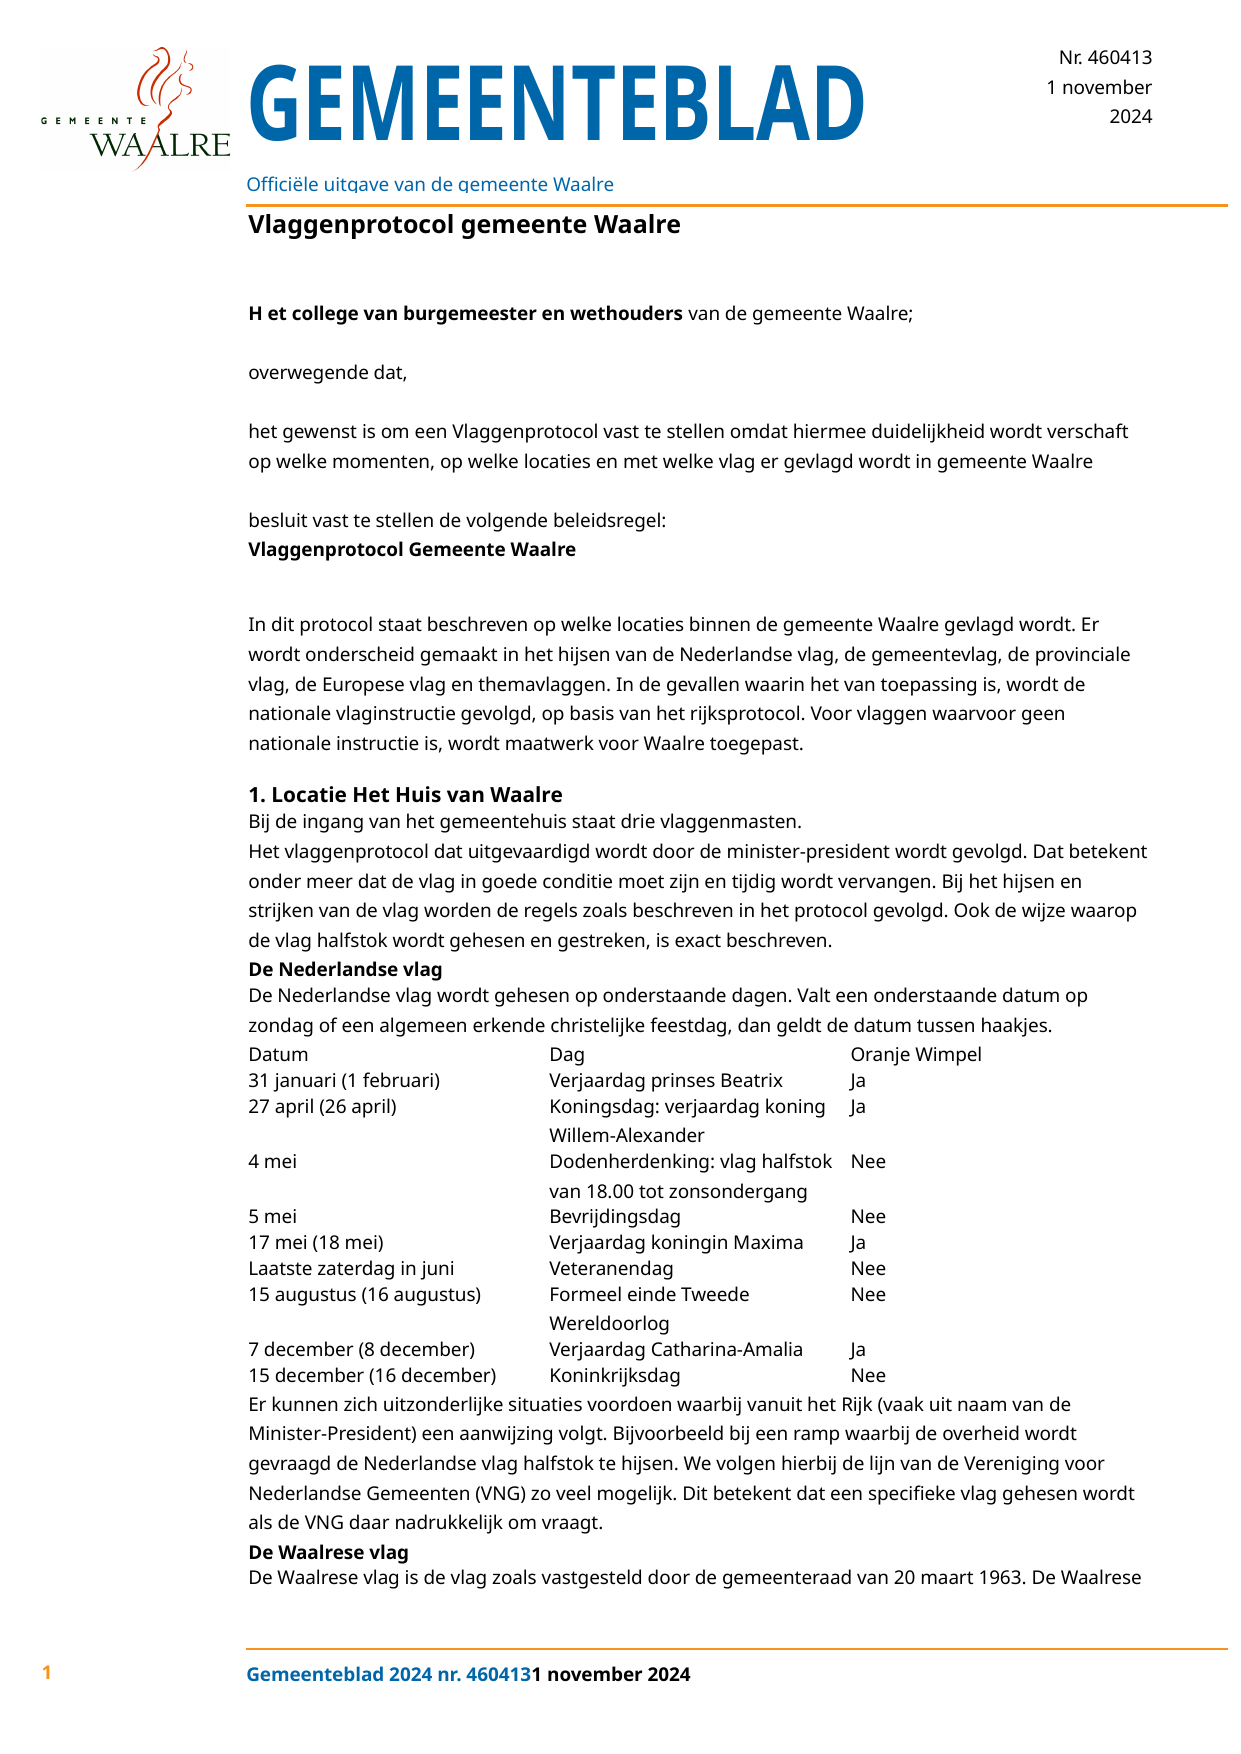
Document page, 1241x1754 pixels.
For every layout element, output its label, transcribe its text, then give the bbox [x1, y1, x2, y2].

table_cell 17 mei (18 mei) [248, 1230, 549, 1255]
table_header Oranje Wimpel [850, 1042, 1152, 1067]
table_cell 31 januari (1 februari) [248, 1068, 549, 1093]
table_cell Veteranendag [549, 1255, 850, 1281]
table_cell Nee [850, 1149, 1152, 1204]
text 1. Locatie Het Huis van Waalre [248, 780, 1152, 809]
table_cell Laatste zaterdag in juni [248, 1255, 549, 1281]
text Vlaggenprotocol Gemeente Waalre [248, 537, 1152, 562]
table_cell Nee [850, 1255, 1152, 1281]
table_cell Formeel einde Tweede Wereldoorlog [549, 1281, 850, 1336]
text Er kunnen zich uitzonderlijke situaties voordoen waarbij vanuit het Rijk (vaak uit naam van de Minister-President) een aanwijzing volgt. Bijvoorbeeld bij een ramp waarbij de overheid wordt gevraagd de Nederlandse vlag halfstok te hijsen. We volgen hierbij de lijn van de Vereniging voor Nederlandse Gemeenten (VNG) zo veel mogelijk. Dit betekent dat een specifieke vlag gehesen wordt als de VNG daar nadrukkelijk om vraagt. [248, 1391, 1152, 1535]
text In dit protocol staat beschreven op welke locaties binnen de gemeente Waalre gevlagd wordt. Er wordt onderscheid gemaakt in het hijsen van de Nederlandse vlag, de gemeentevlag, de provinciale vlag, de Europese vlag en themavlaggen. In de gevallen waarin het van toepassing is, wordt de nationale vlaginstructie gevolgd, op basis van het rijksprotocol. Voor vlaggen waarvoor geen nationale instructie is, wordt maatwerk voor Waalre toegepast. [248, 612, 1152, 756]
table_cell Ja [850, 1093, 1152, 1148]
text De Nederlandse vlag wordt gehesen op onderstaande dagen. Valt een onderstaande datum op zondag of een algemeen erkende christelijke feestdag, dan geldt de datum tussen haakjes. [248, 982, 1152, 1038]
text overwegende dat, [248, 359, 1152, 385]
table_cell Ja [850, 1336, 1152, 1362]
picture [41, 47, 231, 172]
text Vlaggenprotocol gemeente Waalre [248, 207, 1152, 241]
table_cell Ja [850, 1068, 1152, 1093]
table_header Dag [549, 1042, 850, 1067]
text De Nederlandse vlag [248, 957, 1152, 982]
table_cell Verjaardag Catharina-Amalia [549, 1336, 850, 1362]
text Het vlaggenprotocol dat uitgevaardigd wordt door de minister-president wordt gevolgd. Dat betekent onder meer dat de vlag in goede conditie moet zijn en tijdig wordt vervangen. Bij het hijsen en strijken van de vlag worden de regels zoals beschreven in het protocol gevolgd. Ook de wijze waarop de vlag halfstok wordt gehesen en gestreken, is exact beschreven. [248, 838, 1152, 953]
table_header Datum [248, 1042, 549, 1067]
table_cell 15 december (16 december) [248, 1362, 549, 1388]
table_cell Verjaardag prinses Beatrix [549, 1068, 850, 1093]
table_cell Bevrijdingsdag [549, 1204, 850, 1229]
table_cell 5 mei [248, 1204, 549, 1229]
table_cell Koninkrijksdag [549, 1362, 850, 1388]
table_cell 4 mei [248, 1149, 549, 1204]
text H et college van burgemeester en wethouders van de gemeente Waalre; [248, 300, 1152, 326]
table_cell 7 december (8 december) [248, 1336, 549, 1362]
table_cell Nee [850, 1281, 1152, 1336]
text De Waalrese vlag [248, 1539, 1152, 1564]
text het gewenst is om een Vlaggenprotocol vast te stellen omdat hiermee duidelijkheid wordt verschaft op welke momenten, op welke locaties en met welke vlag er gevlagd wordt in gemeente Waalre [248, 418, 1152, 473]
table_cell Ja [850, 1230, 1152, 1255]
text besluit vast te stellen de volgende beleidsregel: [248, 507, 1152, 533]
table_cell Verjaardag koningin Maxima [549, 1230, 850, 1255]
table_cell 15 augustus (16 augustus) [248, 1281, 549, 1336]
table_cell Nee [850, 1362, 1152, 1388]
text Bij de ingang van het gemeentehuis staat drie vlaggenmasten. [248, 809, 1152, 834]
text De Waalrese vlag is de vlag zoals vastgesteld door de gemeenteraad van 20 maart 1963. De Waalrese [248, 1564, 1152, 1590]
table_cell 27 april (26 april) [248, 1093, 549, 1148]
table_cell Koningsdag: verjaardag koning Willem-Alexander [549, 1093, 850, 1148]
table_cell Dodenherdenking: vlag halfstok van 18.00 tot zonsondergang [549, 1149, 850, 1204]
table_cell Nee [850, 1204, 1152, 1229]
